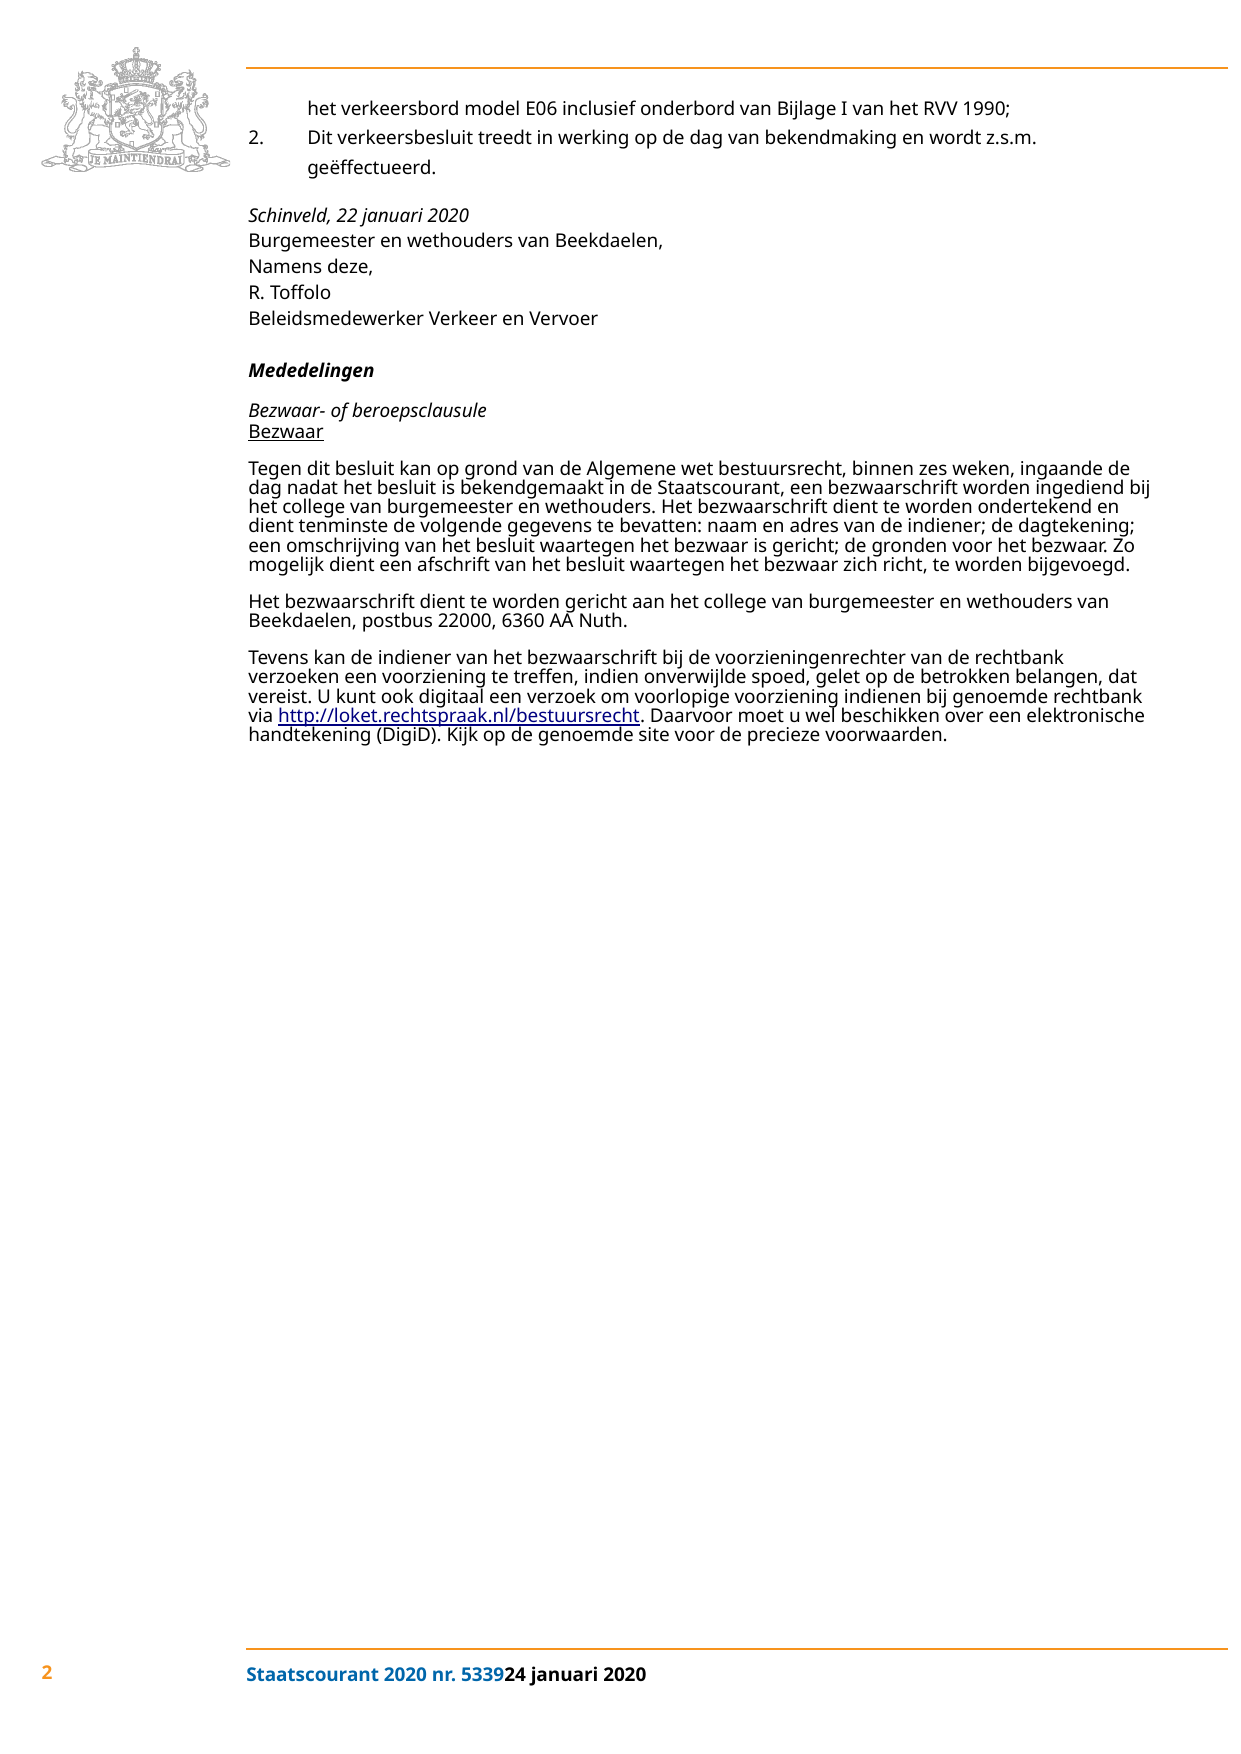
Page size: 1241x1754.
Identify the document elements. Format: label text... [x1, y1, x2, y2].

text Tegen dit besluit kan op grond van de Algemene wet bestuursrecht, binnen zes weken, ingaande de dag nadat het besluit is bekendgemaakt in de Staatscourant, een bezwaarschrift worden ingediend bij het college van burgemeester en wethouders. Het bezwaarschrift dient te worden ondertekend en dient tenminste de volgende gegevens te bevatten: naam en adres van de indiener; de dagtekening; een omschrijving van het besluit waartegen het bezwaar is gericht; de gronden voor het bezwaar. Zo mogelijk dient een afschrift van het besluit waartegen het bezwaar zich richt, te worden bijgevoegd. [248, 459, 1152, 575]
list Dit verkeersbesluit treedt in werking op de dag van bekendmaking en wordt z.s.m. geëffectueerd. [248, 124, 1152, 180]
text Mededelingen [248, 358, 1152, 383]
text Beleidsmedewerker Verkeer en Vervoer [248, 305, 1152, 330]
text Namens deze, [248, 253, 1152, 279]
text Bezwaar [248, 423, 1152, 442]
picture [41, 47, 231, 172]
text Het bezwaarschrift dient te worden gericht aan het college van burgemeester en wethouders van Beekdaelen, postbus 22000, 6360 AA Nuth. [248, 593, 1152, 631]
text Bezwaar- of beroepsclausule [248, 397, 1152, 423]
text Tevens kan de indiener van het bezwaarschrift bij de voorzieningenrechter van de rechtbank verzoeken een voorziening te treffen, indien onverwijlde spoed, gelet op de betrokken belangen, dat vereist. U kunt ook digitaal een verzoek om voorlopige voorziening indienen bij genoemde rechtbank via http://loket.rechtspraak.nl/bestuursrecht. Daarvoor moet u wel beschikken over een elektronische handtekening (DigiD). Kijk op de genoemde site voor de precieze voorwaarden. [248, 649, 1152, 746]
list het verkeersbord model E06 inclusief onderbord van Bijlage I van het RVV 1990; [248, 95, 1152, 121]
text Burgemeester en wethouders van Beekdaelen, [248, 227, 1152, 253]
text Schinveld, 22 januari 2020 [248, 202, 1152, 227]
text R. Toffolo [248, 279, 1152, 305]
